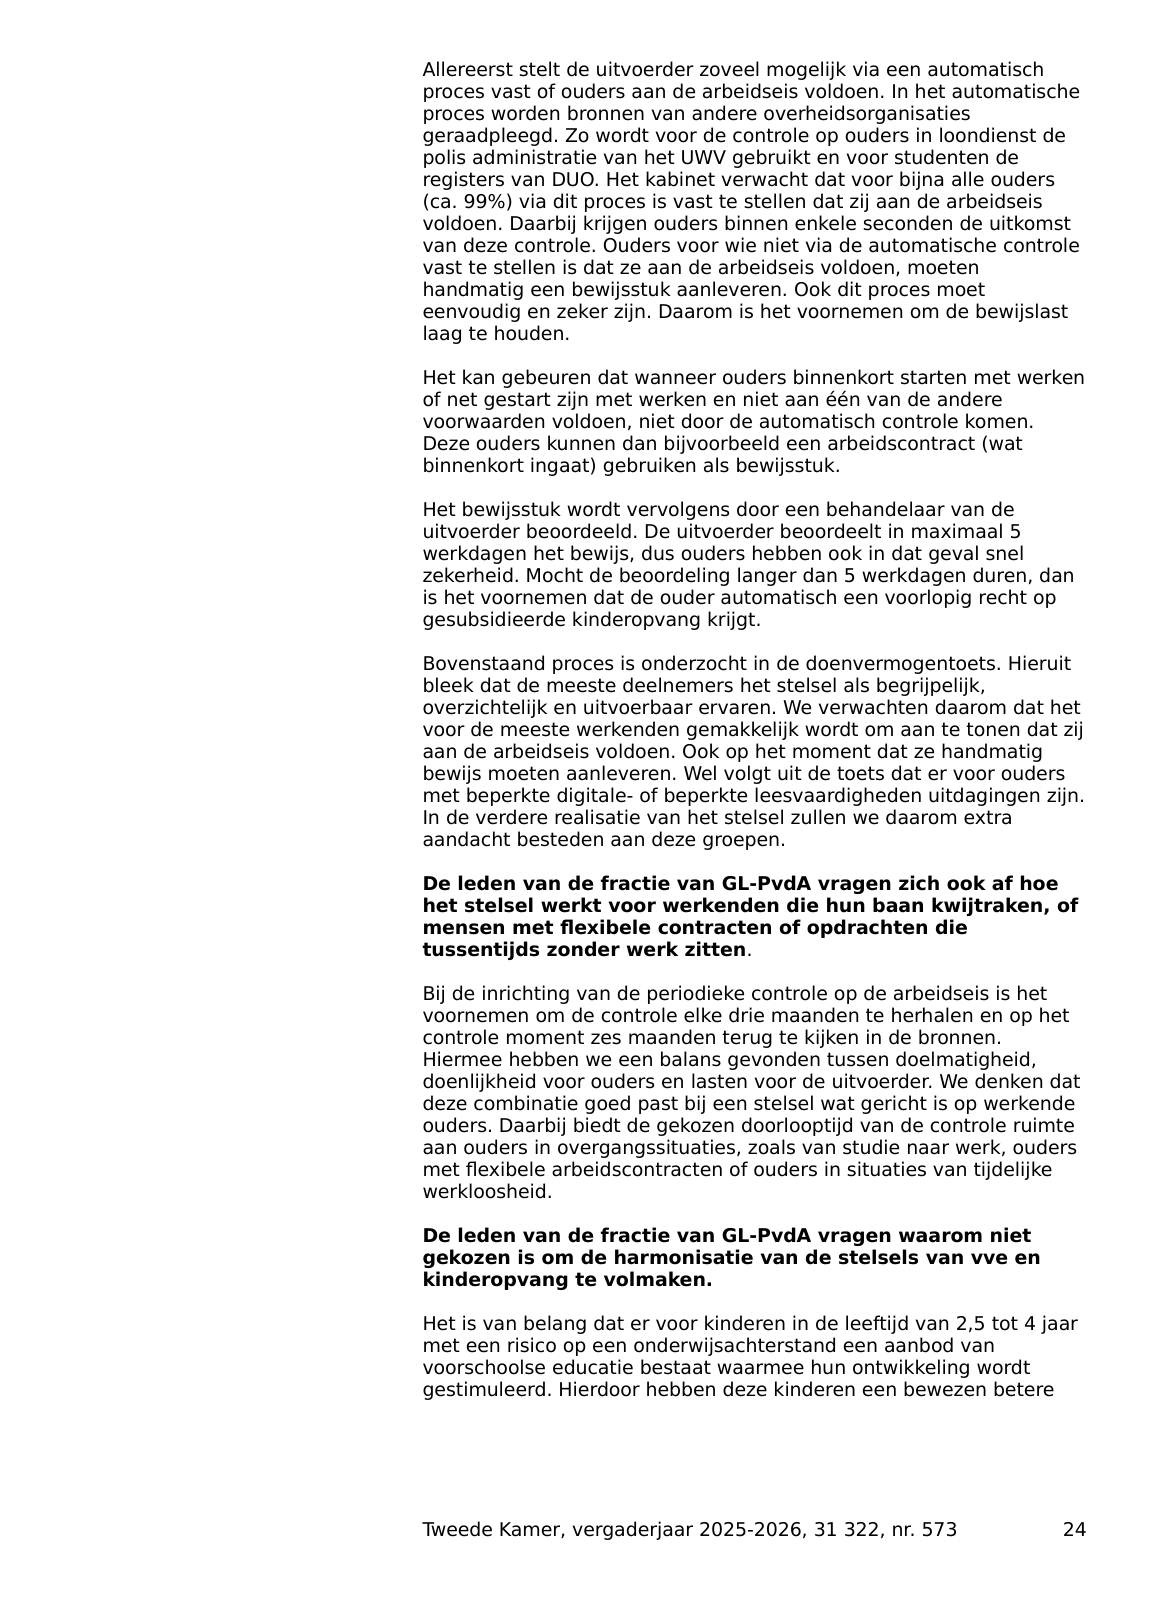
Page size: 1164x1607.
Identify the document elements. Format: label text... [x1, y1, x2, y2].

text Allereerst stelt de uitvoerder zoveel mogelijk via een automatisch proces vast of ouders aan de arbeidseis voldoen. In het automatische proces worden bronnen van andere overheidsorganisaties geraadpleegd. Zo wordt voor de controle op ouders in loondienst de polis administratie van het UWV gebruikt en voor studenten de registers van DUO. Het kabinet verwacht dat voor bijna alle ouders (ca. 99%) via dit proces is vast te stellen dat zij aan de arbeidseis voldoen. Daarbij krijgen ouders binnen enkele seconden de uitkomst van deze controle. Ouders voor wie niet via de automatische controle vast te stellen is dat ze aan de arbeidseis voldoen, moeten handmatig een bewijsstuk aanleveren. Ook dit proces moet eenvoudig en zeker zijn. Daarom is het voornemen om de bewijslast laag te houden. [422, 59, 1087, 345]
text De leden van de fractie van GL-PvdA vragen zich ook af hoe het stelsel werkt voor werkenden die hun baan kwijtraken, of mensen met flexibele contracten of opdrachten die tussentijds zonder werk zitten. [422, 873, 1087, 961]
text Het is van belang dat er voor kinderen in de leeftijd van 2,5 tot 4 jaar met een risico op een onderwijsachterstand een aanbod van voorschoolse educatie bestaat waarmee hun ontwikkeling wordt gestimuleerd. Hierdoor hebben deze kinderen een bewezen betere [422, 1313, 1087, 1401]
text Het kan gebeuren dat wanneer ouders binnenkort starten met werken of net gestart zijn met werken en niet aan één van de andere voorwaarden voldoen, niet door de automatisch controle komen. Deze ouders kunnen dan bijvoorbeeld een arbeidscontract (wat binnenkort ingaat) gebruiken als bewijsstuk. [422, 367, 1087, 477]
text Het bewijsstuk wordt vervolgens door een behandelaar van de uitvoerder beoordeeld. De uitvoerder beoordeelt in maximaal 5 werkdagen het bewijs, dus ouders hebben ook in dat geval snel zekerheid. Mocht de beoordeling langer dan 5 werkdagen duren, dan is het voornemen dat de ouder automatisch een voorlopig recht op gesubsidieerde kinderopvang krijgt. [422, 499, 1087, 631]
text Bij de inrichting van de periodieke controle op de arbeidseis is het voornemen om de controle elke drie maanden te herhalen en op het controle moment zes maanden terug te kijken in de bronnen. Hiermee hebben we een balans gevonden tussen doelmatigheid, doenlijkheid voor ouders en lasten voor de uitvoerder. We denken dat deze combinatie goed past bij een stelsel wat gericht is op werkende ouders. Daarbij biedt de gekozen doorlooptijd van de controle ruimte aan ouders in overgangssituaties, zoals van studie naar werk, ouders met flexibele arbeidscontracten of ouders in situaties van tijdelijke werkloosheid. [422, 983, 1087, 1203]
text Bovenstaand proces is onderzocht in de doenvermogentoets. Hieruit bleek dat de meeste deelnemers het stelsel als begrijpelijk, overzichtelijk en uitvoerbaar ervaren. We verwachten daarom dat het voor de meeste werkenden gemakkelijk wordt om aan te tonen dat zij aan de arbeidseis voldoen. Ook op het moment dat ze handmatig bewijs moeten aanleveren. Wel volgt uit de toets dat er voor ouders met beperkte digitale- of beperkte leesvaardigheden uitdagingen zijn. In de verdere realisatie van het stelsel zullen we daarom extra aandacht besteden aan deze groepen. [422, 653, 1087, 851]
text De leden van de fractie van GL-PvdA vragen waarom niet gekozen is om de harmonisatie van de stelsels van vve en kinderopvang te volmaken. [422, 1225, 1087, 1291]
